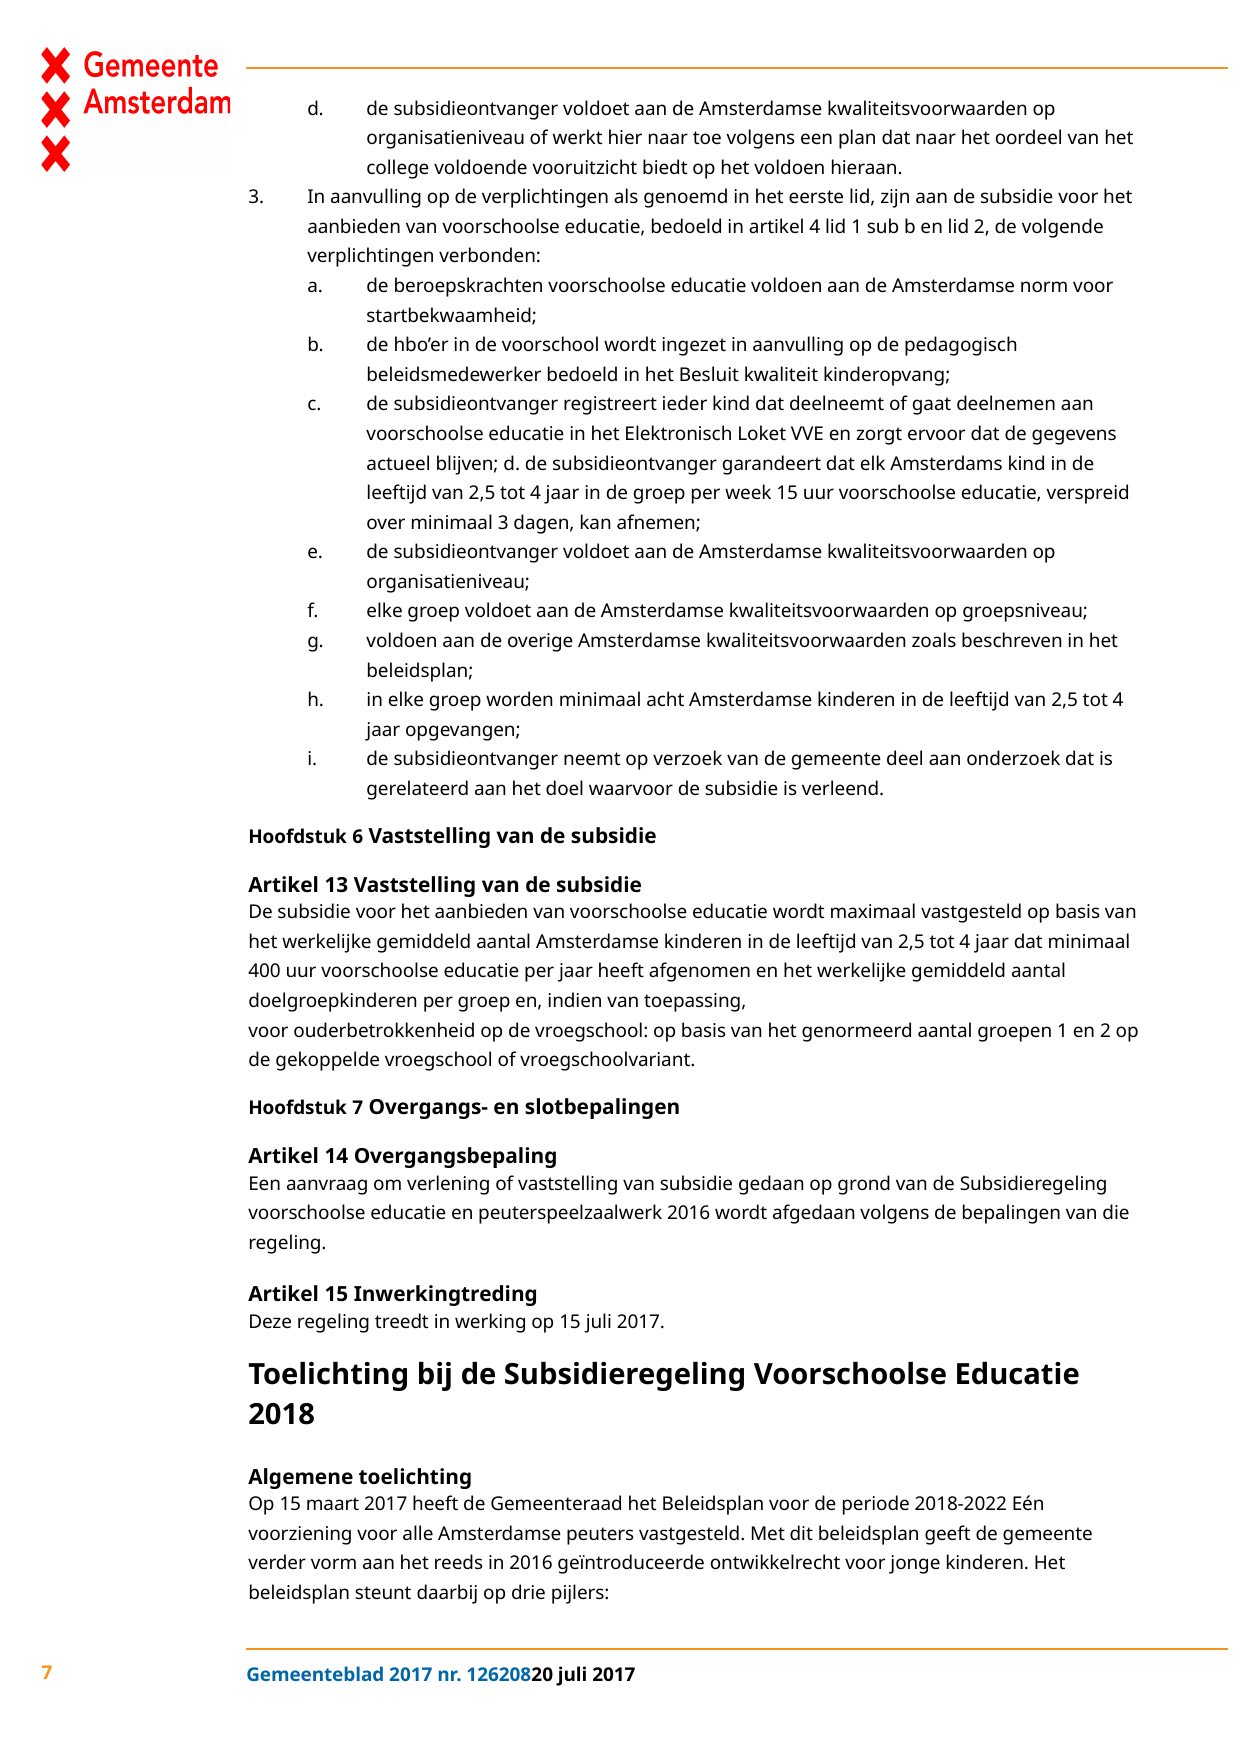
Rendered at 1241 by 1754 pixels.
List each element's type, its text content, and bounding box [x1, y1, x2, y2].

text Toelichting bij de Subsidieregeling Voorschoolse Educatie 2018 [248, 1353, 1152, 1433]
text Hoofdstuk 6 Vaststelling van de subsidie [248, 821, 1152, 849]
list de subsidieontvanger voldoet aan de Amsterdamse kwaliteitsvoorwaarden op organisatieniveau; [307, 538, 1152, 594]
text Hoofdstuk 7 Overgangs- en slotbepalingen [248, 1092, 1152, 1121]
list de subsidieontvanger registreert ieder kind dat deelneemt of gaat deelnemen aan voorschoolse educatie in het Elektronisch Loket VVE en zorgt ervoor dat de gegevens actueel blijven; d. de subsidieontvanger garandeert dat elk Amsterdams kind in de leeftijd van 2,5 tot 4 jaar in de groep per week 15 uur voorschoolse educatie, verspreid over minimaal 3 dagen, kan afnemen; [307, 391, 1152, 535]
text De subsidie voor het aanbieden van voorschoolse educatie wordt maximaal vastgesteld op basis van het werkelijke gemiddeld aantal Amsterdamse kinderen in de leeftijd van 2,5 tot 4 jaar dat minimaal 400 uur voorschoolse educatie per jaar heeft afgenomen en het werkelijke gemiddeld aantal doelgroepkinderen per groep en, indien van toepassing, [248, 898, 1152, 1013]
text Deze regeling treedt in werking op 15 juli 2017. [248, 1308, 1152, 1333]
picture [41, 47, 231, 172]
text Een aanvraag om verlening of vaststelling van subsidie gedaan op grond van de Subsidieregeling voorschoolse educatie en peuterspeelzaalwerk 2016 wordt afgedaan volgens de bepalingen van die regeling. [248, 1170, 1152, 1255]
list de subsidieontvanger neemt op verzoek van de gemeente deel aan onderzoek dat is gerelateerd aan het doel waarvoor de subsidie is verleend. [307, 746, 1152, 801]
text Artikel 14 Overgangsbepaling [248, 1141, 1152, 1170]
text Artikel 15 Inwerkingtreding [248, 1279, 1152, 1308]
list In aanvulling op de verplichtingen als genoemd in het eerste lid, zijn aan de subsidie voor het aanbieden van voorschoolse educatie, bedoeld in artikel 4 lid 1 sub b en lid 2, de volgende verplichtingen verbonden: [248, 183, 1152, 268]
text Artikel 13 Vaststelling van de subsidie [248, 870, 1152, 898]
text Op 15 maart 2017 heeft de Gemeenteraad het Beleidsplan voor de periode 2018-2022 Eén voorziening voor alle Amsterdamse peuters vastgesteld. Met dit beleidsplan geeft de gemeente verder vorm aan het reeds in 2016 geïntroduceerde ontwikkelrecht voor jonge kinderen. Het beleidsplan steunt daarbij op drie pijlers: [248, 1490, 1152, 1605]
text Algemene toelichting [248, 1462, 1152, 1490]
list voldoen aan de overige Amsterdamse kwaliteitsvoorwaarden zoals beschreven in het beleidsplan; [307, 627, 1152, 683]
list de beroepskrachten voorschoolse educatie voldoen aan de Amsterdamse norm voor startbekwaamheid; [307, 272, 1152, 328]
list de hbo’er in de voorschool wordt ingezet in aanvulling op de pedagogisch beleidsmedewerker bedoeld in het Besluit kwaliteit kinderopvang; [307, 331, 1152, 387]
list elke groep voldoet aan de Amsterdamse kwaliteitsvoorwaarden op groepsniveau; [307, 598, 1152, 623]
list de subsidieontvanger voldoet aan de Amsterdamse kwaliteitsvoorwaarden op organisatieniveau of werkt hier naar toe volgens een plan dat naar het oordeel van het college voldoende vooruitzicht biedt op het voldoen hieraan. [307, 95, 1152, 180]
list in elke groep worden minimaal acht Amsterdamse kinderen in de leeftijd van 2,5 tot 4 jaar opgevangen; [307, 686, 1152, 742]
text voor ouderbetrokkenheid op de vroegschool: op basis van het genormeerd aantal groepen 1 en 2 op de gekoppelde vroegschool of vroegschoolvariant. [248, 1017, 1152, 1072]
